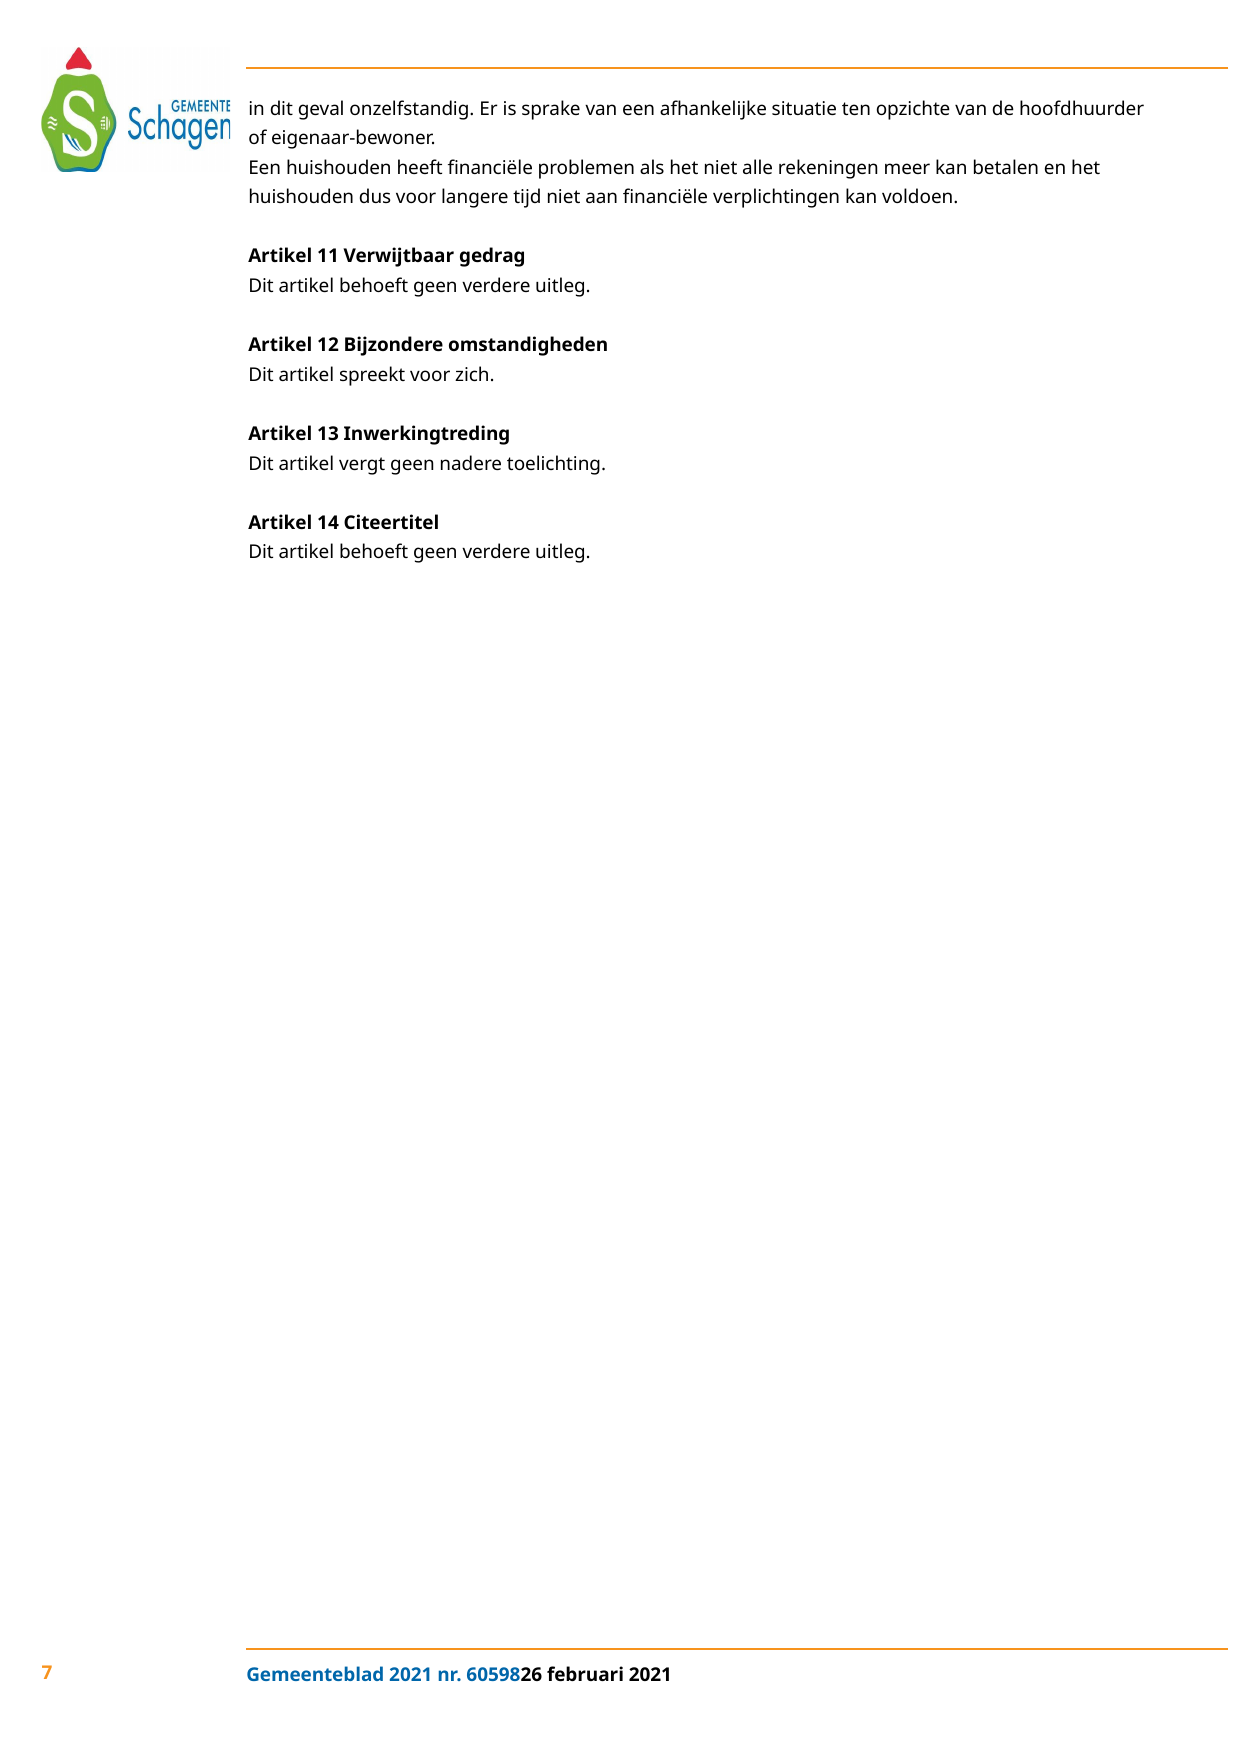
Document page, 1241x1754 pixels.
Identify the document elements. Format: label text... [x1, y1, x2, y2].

picture [41, 47, 231, 172]
text Dit artikel spreekt voor zich. [248, 361, 1152, 387]
text Een huishouden heeft financiële problemen als het niet alle rekeningen meer kan betalen en het huishouden dus voor langere tijd niet aan financiële verplichtingen kan voldoen. [248, 154, 1152, 209]
text Dit artikel vergt geen nadere toelichting. [248, 450, 1152, 476]
text Artikel 13 Inwerkingtreding [248, 420, 1152, 446]
text Artikel 14 Citeertitel [248, 509, 1152, 535]
text Dit artikel behoeft geen verdere uitleg. [248, 272, 1152, 298]
text Dit artikel behoeft geen verdere uitleg. [248, 538, 1152, 564]
text in dit geval onzelfstandig. Er is sprake van een afhankelijke situatie ten opzichte van de hoofdhuurder of eigenaar-bewoner. [248, 95, 1152, 150]
text Artikel 11 Verwijtbaar gedrag [248, 243, 1152, 268]
text Artikel 12 Bijzondere omstandigheden [248, 331, 1152, 357]
